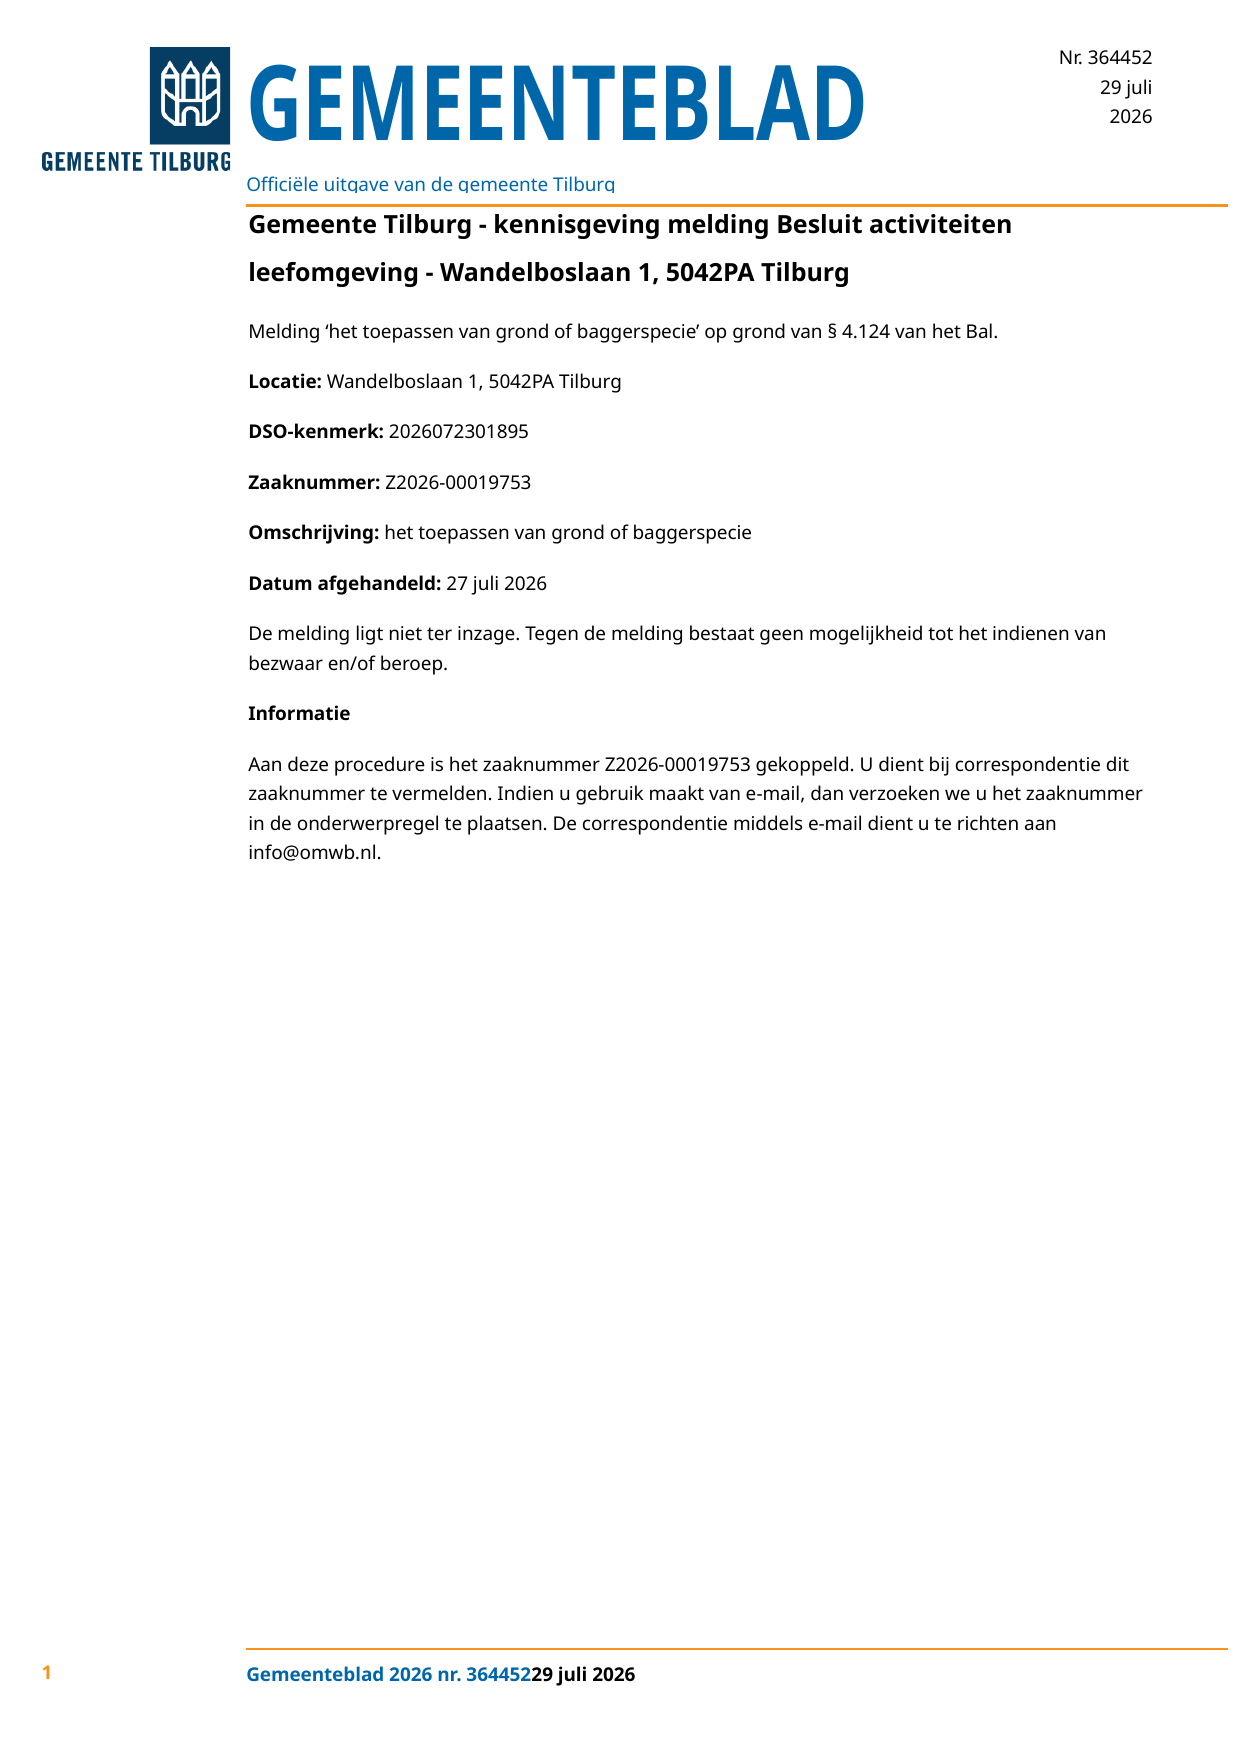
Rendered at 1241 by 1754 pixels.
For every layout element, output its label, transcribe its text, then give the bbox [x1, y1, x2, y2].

text Gemeente Tilburg - kennisgeving melding Besluit activiteiten leefomgeving - Wandelboslaan 1, 5042PA Tilburg [248, 207, 1152, 288]
text Zaaknummer: Z2026-00019753 [248, 469, 1152, 495]
text Melding ‘het toepassen van grond of baggerspecie’ op grond van § 4.124 van het Bal. [248, 318, 1152, 344]
text Locatie: Wandelboslaan 1, 5042PA Tilburg [248, 368, 1152, 394]
text De melding ligt niet ter inzage. Tegen de melding bestaat geen mogelijkheid tot het indienen van bezwaar en/of beroep. [248, 620, 1152, 676]
text Aan deze procedure is het zaaknummer Z2026-00019753 gekoppeld. U dient bij correspondentie dit zaaknummer te vermelden. Indien u gebruik maakt van e-mail, dan verzoeken we u het zaaknummer in de onderwerpregel te plaatsen. De correspondentie middels e-mail dient u te richten aan info@omwb.nl. [248, 751, 1152, 865]
text Datum afgehandeld: 27 juli 2026 [248, 570, 1152, 596]
text Omschrijving: het toepassen van grond of baggerspecie [248, 519, 1152, 545]
text DSO-kenmerk: 2026072301895 [248, 419, 1152, 444]
text Informatie [248, 700, 1152, 726]
picture [41, 47, 231, 172]
